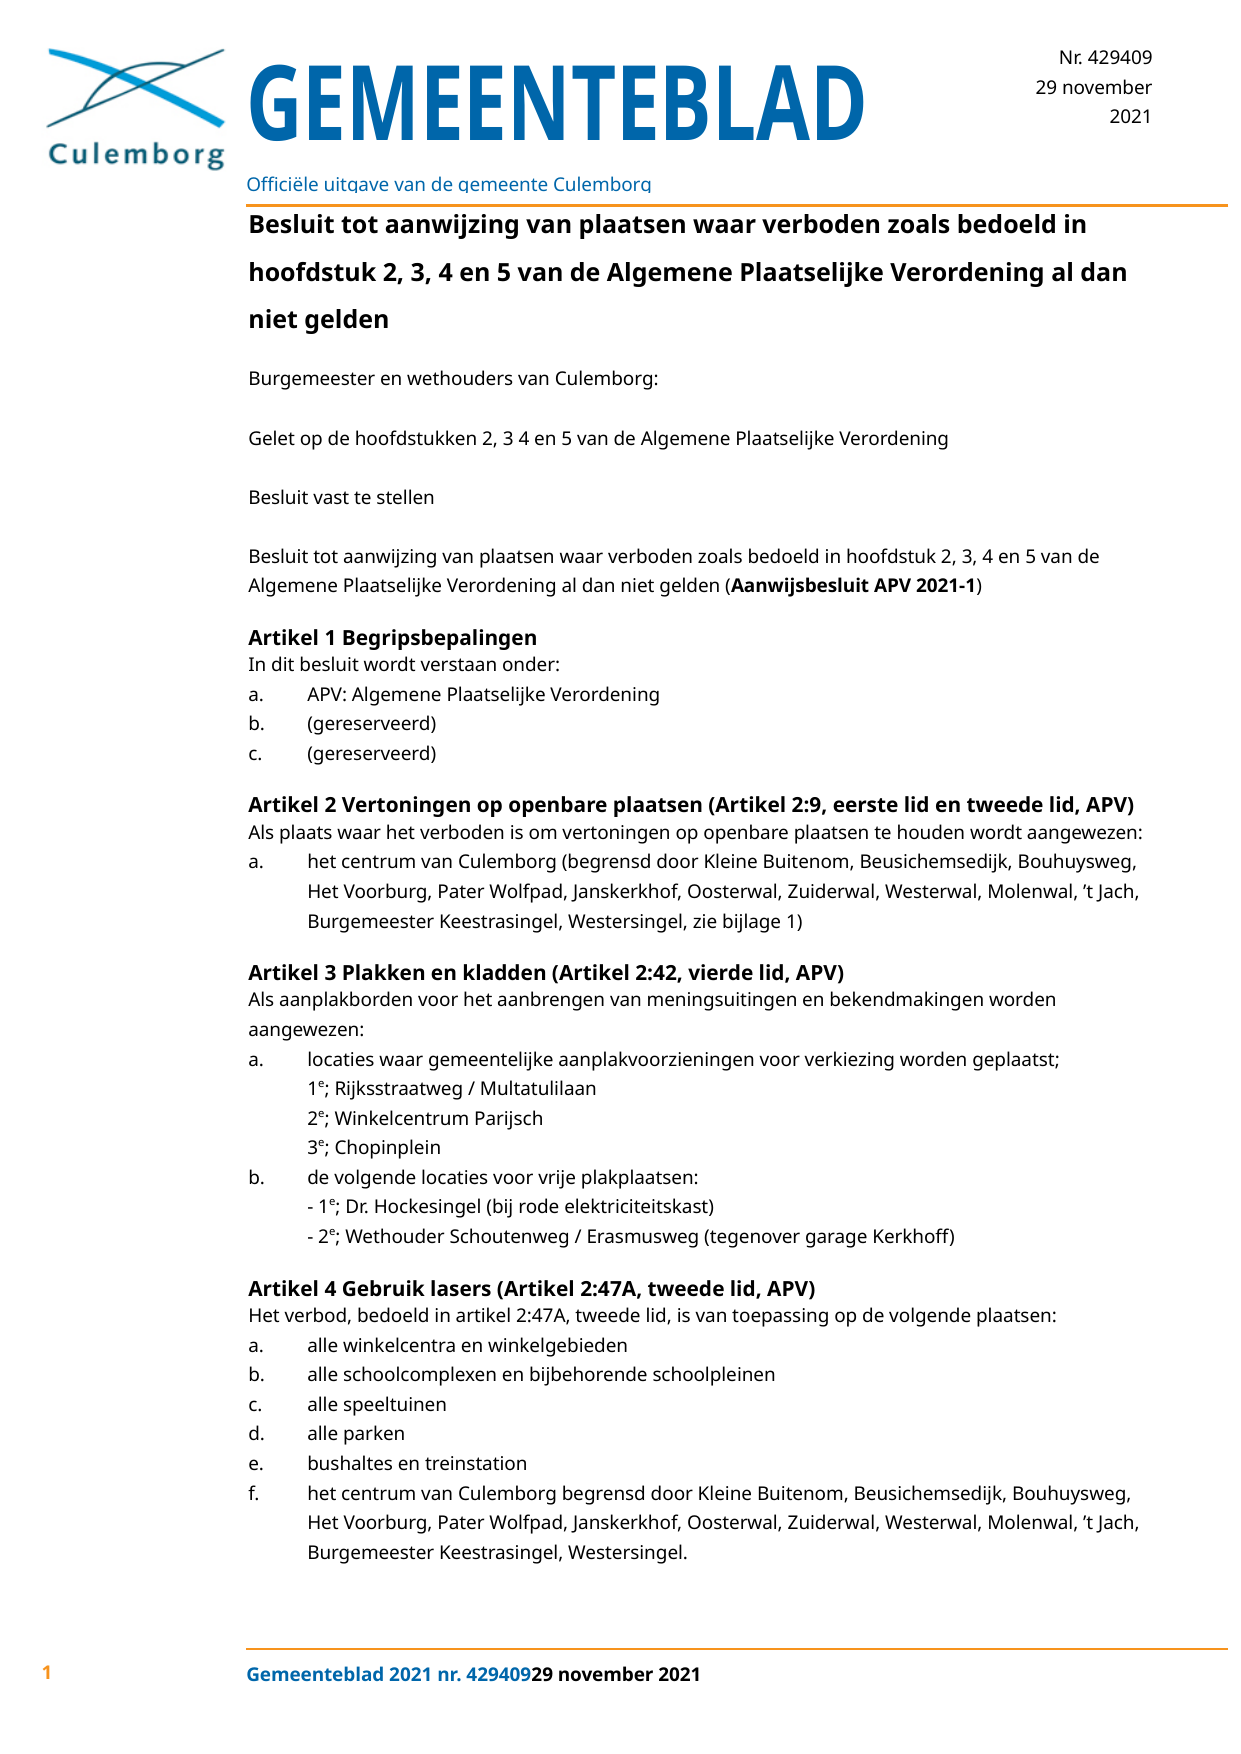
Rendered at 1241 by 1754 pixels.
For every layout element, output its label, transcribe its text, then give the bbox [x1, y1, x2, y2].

text In dit besluit wordt verstaan onder: [248, 651, 1152, 677]
text Als aanplakborden voor het aanbrengen van meningsuitingen en bekendmakingen worden aangewezen: [248, 987, 1152, 1042]
list het centrum van Culemborg (begrensd door Kleine Buitenom, Beusichemsedijk, Bouhuysweg, Het Voorburg, Pater Wolfpad, Janskerkhof, Oosterwal, Zuiderwal, Westerwal, Molenwal, ’t Jach, Burgemeester Keestrasingel, Westersingel, zie bijlage 1) [248, 849, 1152, 933]
list - 1e; Dr. Hockesingel (bij rode elektriciteitskast) [248, 1194, 1152, 1219]
text Besluit tot aanwijzing van plaatsen waar verboden zoals bedoeld in hoofdstuk 2, 3, 4 en 5 van de Algemene Plaatselijke Verordening al dan niet gelden (Aanwijsbesluit APV 2021-1) [248, 543, 1152, 598]
list - 2e; Wethouder Schoutenweg / Erasmusweg (tegenover garage Kerkhoff) [248, 1223, 1152, 1249]
text Artikel 2 Vertoningen op openbare plaatsen (Artikel 2:9, eerste lid en tweede lid, APV) [248, 791, 1152, 819]
list (gereserveerd) [248, 711, 1152, 736]
list alle speeltuinen [248, 1391, 1152, 1417]
list alle winkelcentra en winkelgebieden [248, 1332, 1152, 1357]
list het centrum van Culemborg begrensd door Kleine Buitenom, Beusichemsedijk, Bouhuysweg, Het Voorburg, Pater Wolfpad, Janskerkhof, Oosterwal, Zuiderwal, Westerwal, Molenwal, ’t Jach, Burgemeester Keestrasingel, Westersingel. [248, 1480, 1152, 1564]
list bushaltes en treinstation [248, 1450, 1152, 1476]
list de volgende locaties voor vrije plakplaatsen: [248, 1164, 1152, 1190]
list (gereserveerd) [248, 740, 1152, 766]
text Het verbod, bedoeld in artikel 2:47A, tweede lid, is van toepassing op de volgende plaatsen: [248, 1302, 1152, 1328]
text Besluit tot aanwijzing van plaatsen waar verboden zoals bedoeld in hoofdstuk 2, 3, 4 en 5 van de Algemene Plaatselijke Verordening al dan niet gelden [248, 207, 1152, 336]
text Als plaats waar het verboden is om vertoningen op openbare plaatsen te houden wordt aangewezen: [248, 819, 1152, 845]
list APV: Algemene Plaatselijke Verordening [248, 681, 1152, 707]
text Burgemeester en wethouders van Culemborg: [248, 366, 1152, 391]
list 1e; Rijksstraatweg / Multatulilaan [248, 1075, 1152, 1101]
list 3e; Chopinplein [248, 1134, 1152, 1160]
list alle parken [248, 1421, 1152, 1446]
text Artikel 1 Begripsbepalingen [248, 623, 1152, 651]
list alle schoolcomplexen en bijbehorende schoolpleinen [248, 1361, 1152, 1387]
list locaties waar gemeentelijke aanplakvoorzieningen voor verkiezing worden geplaatst; [248, 1046, 1152, 1072]
picture [41, 47, 231, 172]
text Gelet op de hoofdstukken 2, 3 4 en 5 van de Algemene Plaatselijke Verordening [248, 425, 1152, 450]
text Besluit vast te stellen [248, 484, 1152, 509]
list 2e; Winkelcentrum Parijsch [248, 1105, 1152, 1131]
text Artikel 4 Gebruik lasers (Artikel 2:47A, tweede lid, APV) [248, 1274, 1152, 1302]
text Artikel 3 Plakken en kladden (Artikel 2:42, vierde lid, APV) [248, 958, 1152, 987]
